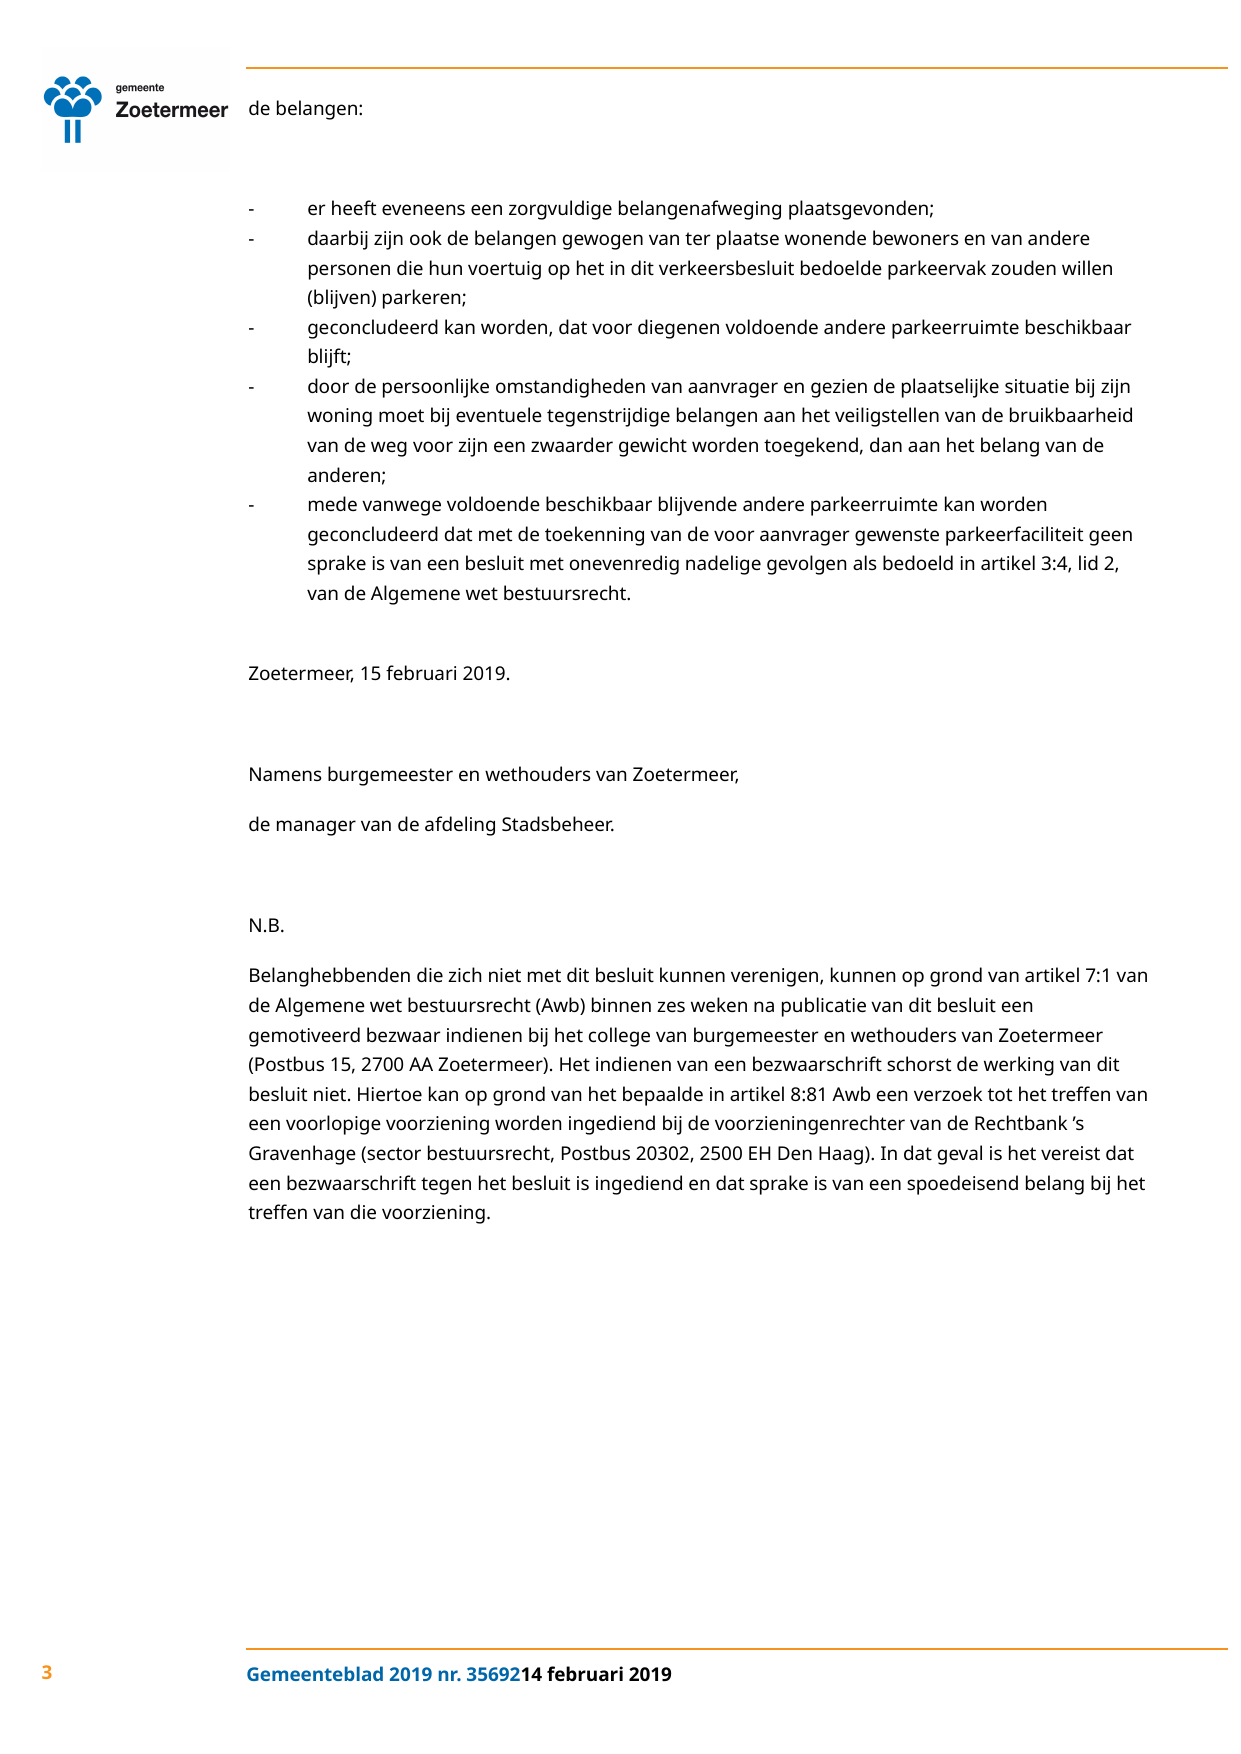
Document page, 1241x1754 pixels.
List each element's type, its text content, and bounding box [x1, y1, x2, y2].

text Namens burgemeester en wethouders van Zoetermeer, [248, 761, 1152, 787]
list er heeft eveneens een zorgvuldige belangenafweging plaatsgevonden; [248, 196, 1152, 221]
list daarbij zijn ook de belangen gewogen van ter plaatse wonende bewoners en van andere personen die hun voertuig op het in dit verkeersbesluit bedoelde parkeervak zouden willen (blijven) parkeren; [248, 225, 1152, 310]
list mede vanwege voldoende beschikbaar blijvende andere parkeerruimte kan worden geconcludeerd dat met de toekenning van de voor aanvrager gewenste parkeerfaciliteit geen sprake is van een besluit met onevenredig nadelige gevolgen als bedoeld in artikel 3:4, lid 2, van de Algemene wet bestuursrecht. [248, 491, 1152, 606]
text Zoetermeer, 15 februari 2019. [248, 660, 1152, 686]
list geconcludeerd kan worden, dat voor diegenen voldoende andere parkeerruimte beschikbaar blijft; [248, 314, 1152, 369]
text Belanghebbenden die zich niet met dit besluit kunnen verenigen, kunnen op grond van artikel 7:1 van de Algemene wet bestuursrecht (Awb) binnen zes weken na publicatie van dit besluit een gemotiveerd bezwaar indienen bij het college van burgemeester en wethouders van Zoetermeer (Postbus 15, 2700 AA Zoetermeer). Het indienen van een bezwaarschrift schorst de werking van dit besluit niet. Hiertoe kan op grond van het bepaalde in artikel 8:81 Awb een verzoek tot het treffen van een voorlopige voorziening worden ingediend bij de voorzieningenrechter van de Rechtbank ’s Gravenhage (sector bestuursrecht, Postbus 20302, 2500 EH Den Haag). In dat geval is het vereist dat een bezwaarschrift tegen het besluit is ingediend en dat sprake is van een spoedeisend belang bij het treffen van die voorziening. [248, 963, 1152, 1225]
picture [41, 47, 231, 172]
list door de persoonlijke omstandigheden van aanvrager en gezien de plaatselijke situatie bij zijn woning moet bij eventuele tegenstrijdige belangen aan het veiligstellen van de bruikbaarheid van de weg voor zijn een zwaarder gewicht worden toegekend, dan aan het belang van de anderen; [248, 373, 1152, 488]
text de belangen: [248, 95, 1152, 121]
text de manager van de afdeling Stadsbeheer. [248, 811, 1152, 837]
text N.B. [248, 912, 1152, 938]
